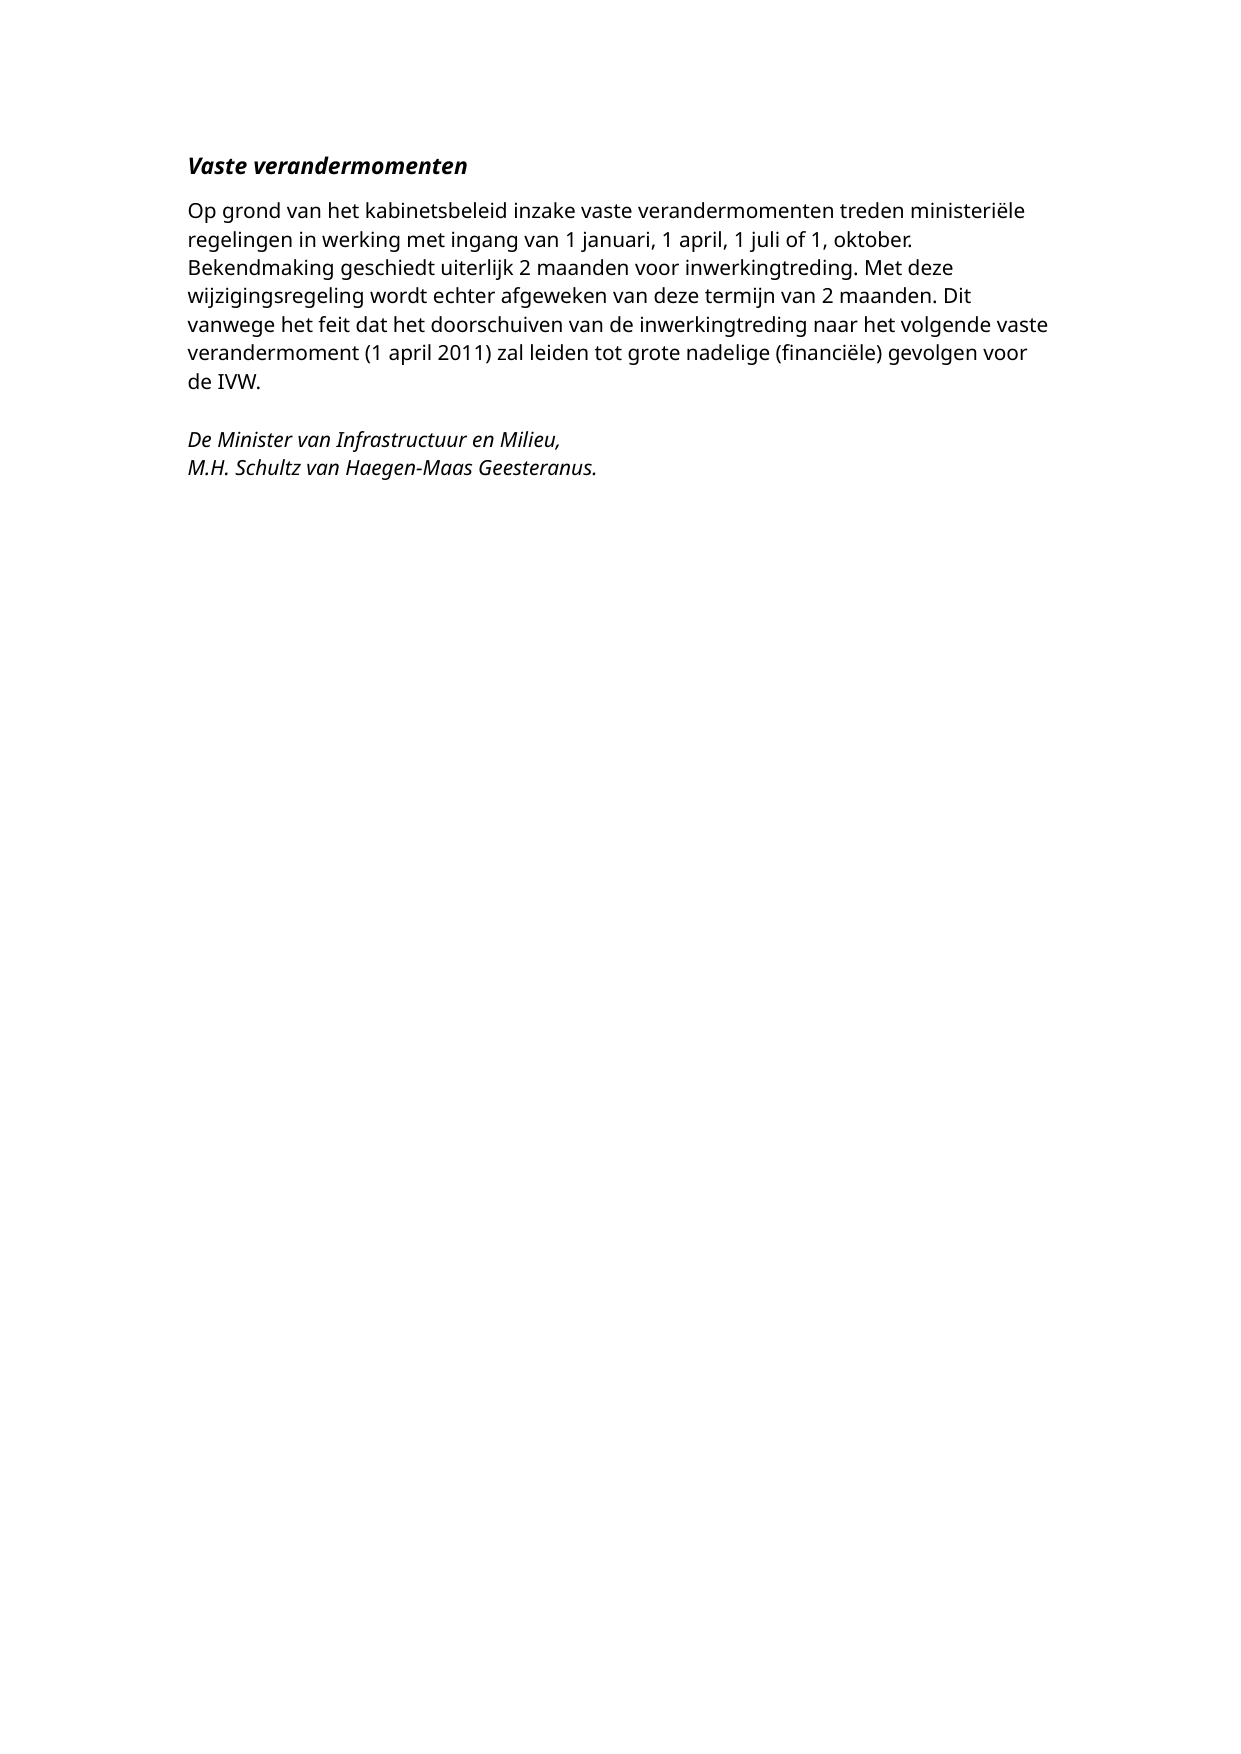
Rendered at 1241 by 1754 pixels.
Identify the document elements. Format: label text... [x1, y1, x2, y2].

text Op grond van het kabinetsbeleid inzake vaste verandermomenten treden ministeriële regelingen in werking met ingang van 1 januari, 1 april, 1 juli of 1, oktober. Bekendmaking geschiedt uiterlijk 2 maanden voor inwerkingtreding. Met deze wijzigingsregeling wordt echter afgeweken van deze termijn van 2 maanden. Dit vanwege het feit dat het doorschuiven van de inwerkingtreding naar het volgende vaste verandermoment (1 april 2011) zal leiden tot grote nadelige (financiële) gevolgen voor de IVW. [187, 196, 1053, 395]
text De Minister van Infrastructuur en Milieu, [187, 425, 1053, 453]
subtitle Vaste verandermomenten [187, 150, 1053, 181]
text M.H. Schultz van Haegen-Maas Geesteranus. [187, 453, 1053, 482]
